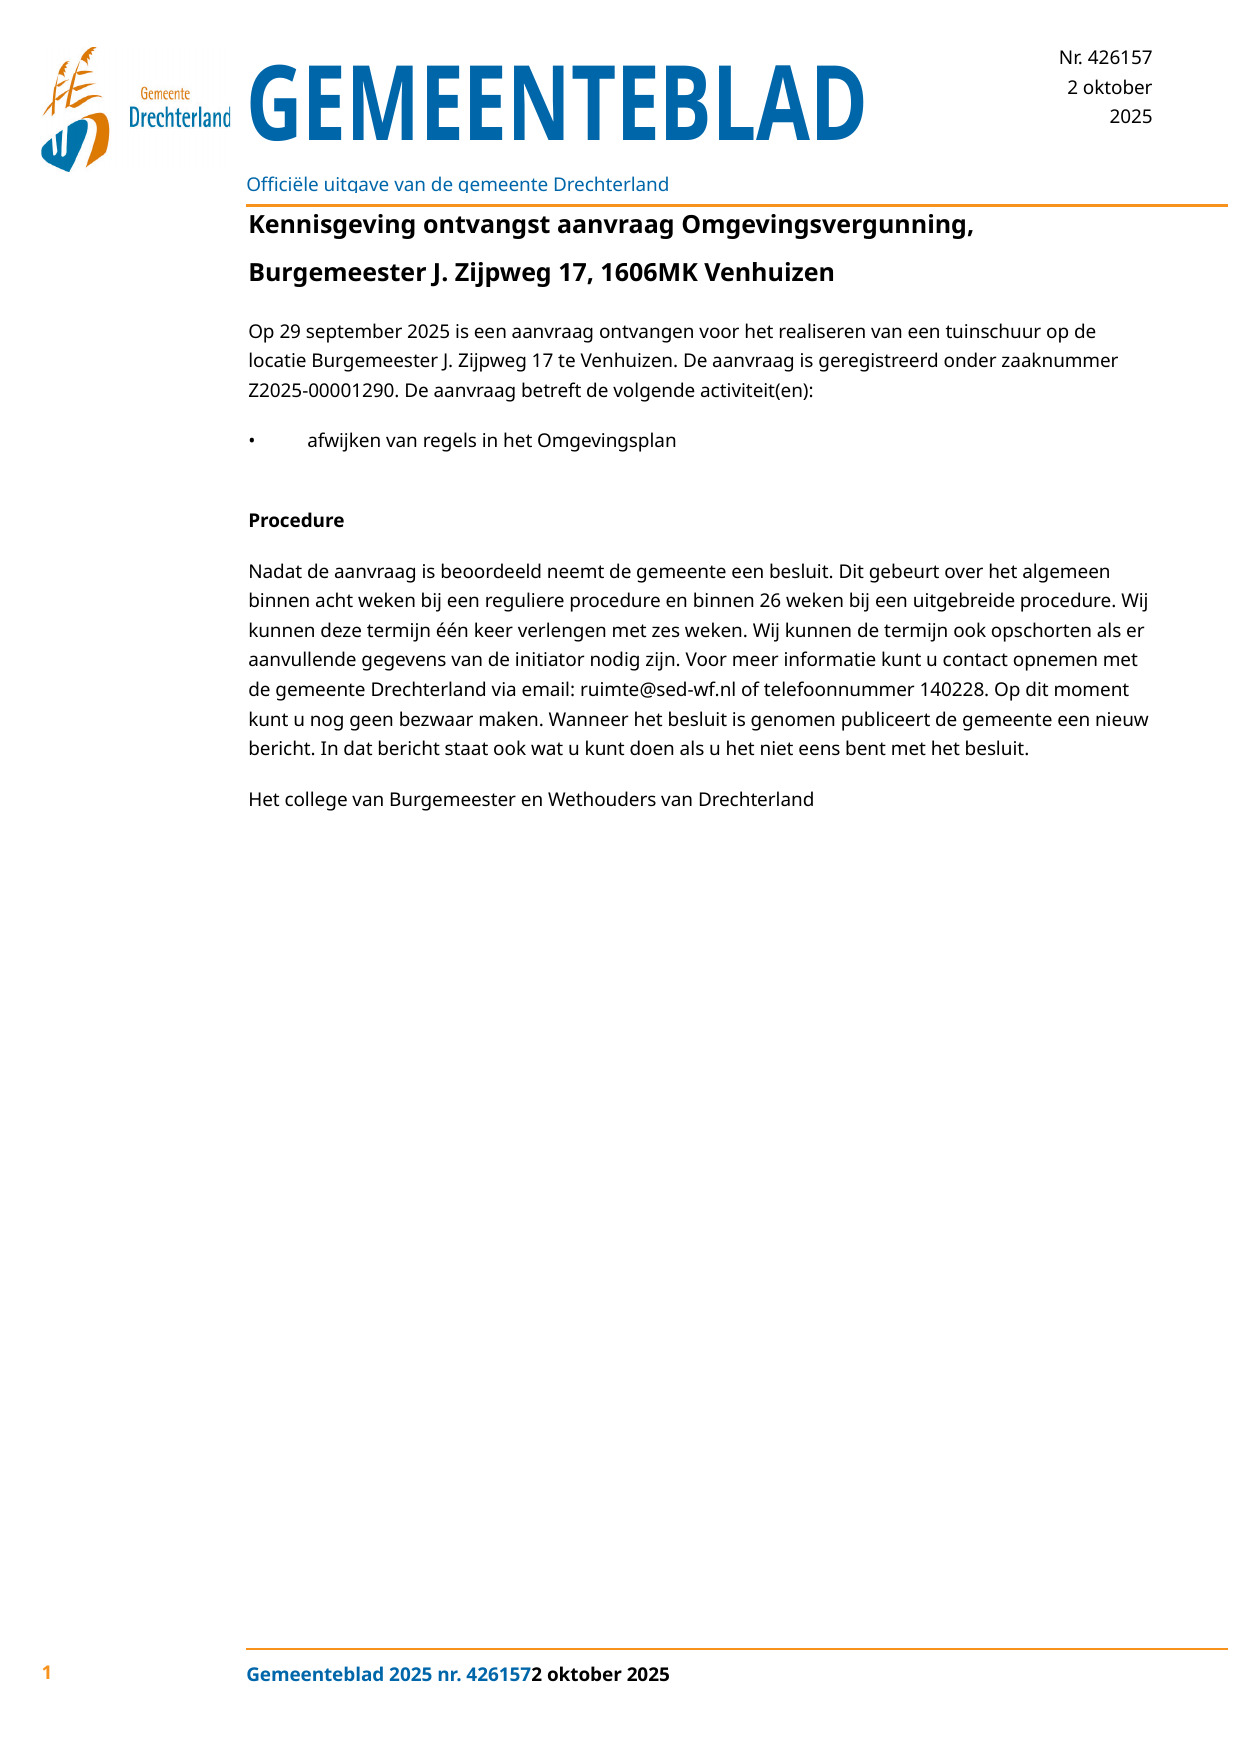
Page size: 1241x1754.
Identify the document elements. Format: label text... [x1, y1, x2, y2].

text Procedure [248, 507, 1152, 533]
text Nadat de aanvraag is beoordeeld neemt de gemeente een besluit. Dit gebeurt over het algemeen binnen acht weken bij een reguliere procedure en binnen 26 weken bij een uitgebreide procedure. Wij kunnen deze termijn één keer verlengen met zes weken. Wij kunnen de termijn ook opschorten als er aanvullende gegevens van de initiator nodig zijn. Voor meer informatie kunt u contact opnemen met de gemeente Drechterland via email: ruimte@sed-wf.nl of telefoonnummer 140228. Op dit moment kunt u nog geen bezwaar maken. Wanneer het besluit is genomen publiceert de gemeente een nieuw bericht. In dat bericht staat ook wat u kunt doen als u het niet eens bent met het besluit. [248, 558, 1152, 761]
text Op 29 september 2025 is een aanvraag ontvangen voor het realiseren van een tuinschuur op de locatie Burgemeester J. Zijpweg 17 te Venhuizen. De aanvraag is geregistreerd onder zaaknummer Z2025-00001290. De aanvraag betreft de volgende activiteit(en): [248, 318, 1152, 403]
text Het college van Burgemeester en Wethouders van Drechterland [248, 786, 1152, 812]
picture [41, 158, 64, 172]
text Kennisgeving ontvangst aanvraag Omgevingsvergunning, Burgemeester J. Zijpweg 17, 1606MK Venhuizen [248, 207, 1152, 288]
picture [226, 115, 231, 124]
list afwijken van regels in het Omgevingsplan [248, 427, 1152, 453]
picture [41, 47, 231, 172]
